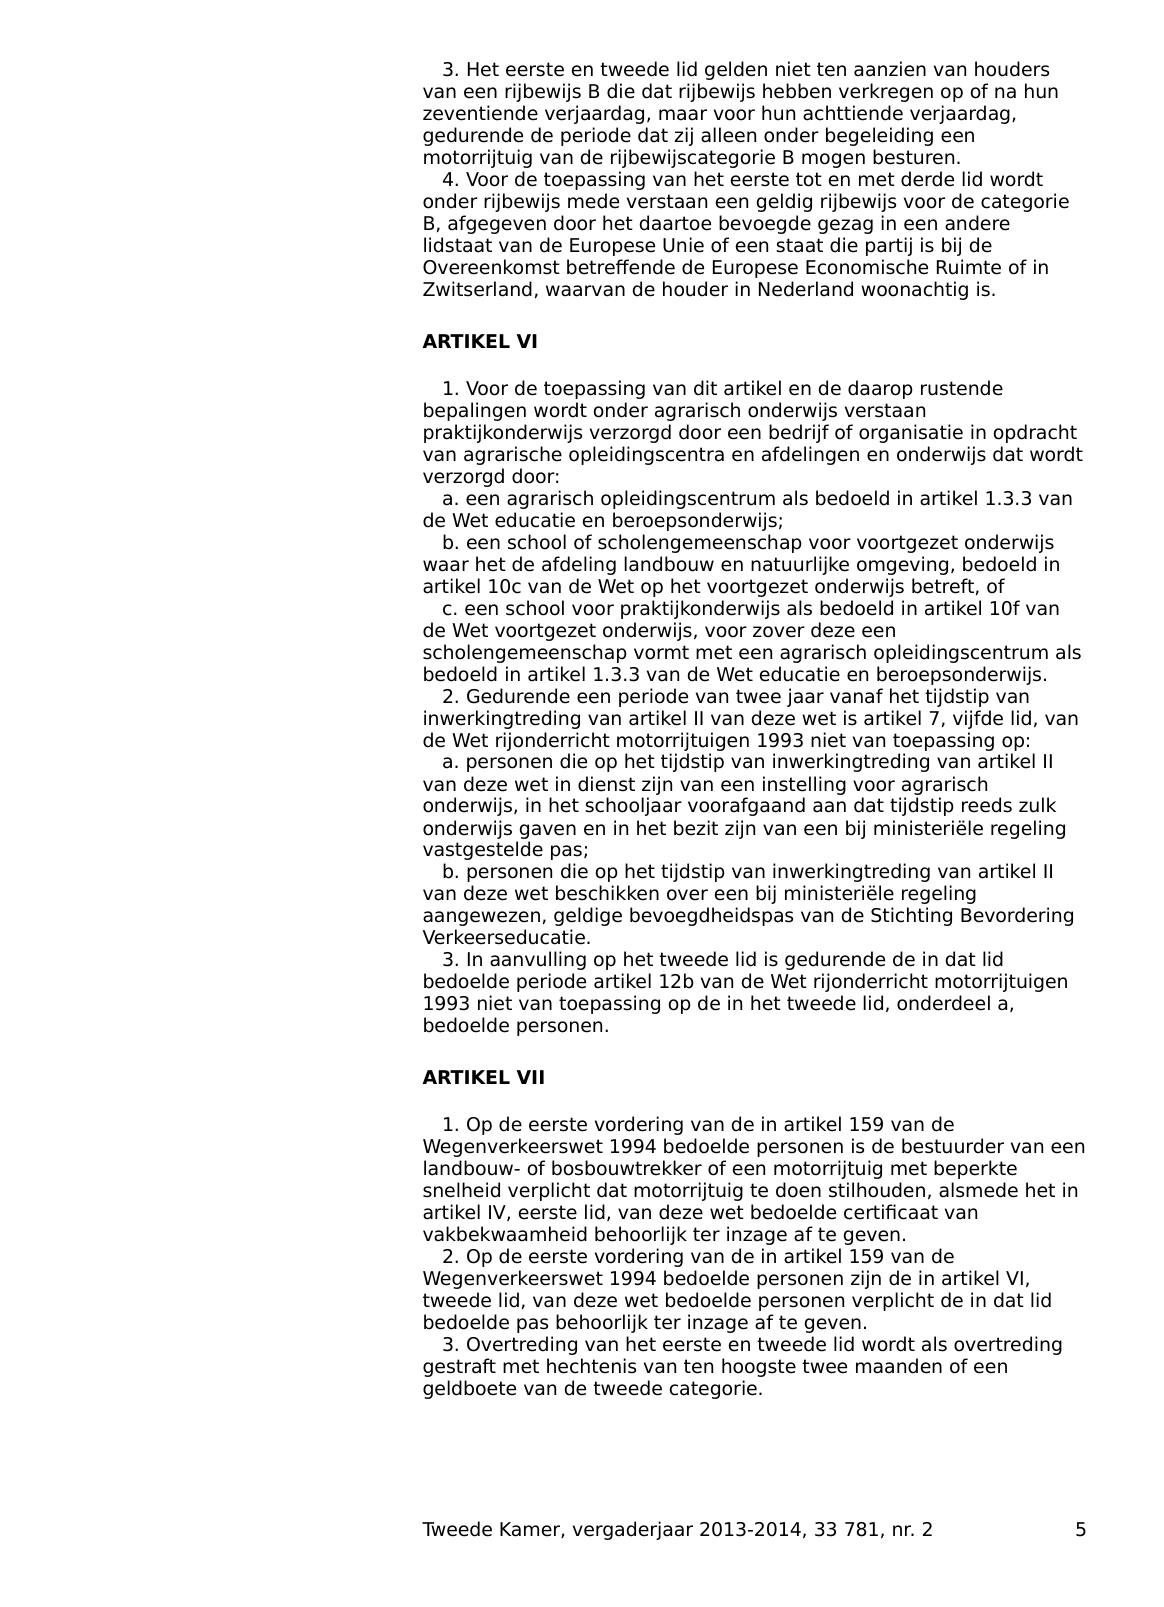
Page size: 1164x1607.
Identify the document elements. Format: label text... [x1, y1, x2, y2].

text 1. Voor de toepassing van dit artikel en de daarop rustende bepalingen wordt onder agrarisch onderwijs verstaan praktijkonderwijs verzorgd door een bedrijf of organisatie in opdracht van agrarische opleidingscentra en afdelingen en onderwijs dat wordt verzorgd door: [422, 378, 1087, 488]
text 4. Voor de toepassing van het eerste tot en met derde lid wordt onder rijbewijs mede verstaan een geldig rijbewijs voor de categorie B, afgegeven door het daartoe bevoegde gezag in een andere lidstaat van de Europese Unie of een staat die partij is bij de Overeenkomst betreffende de Europese Economische Ruimte of in Zwitserland, waarvan de houder in Nederland woonachtig is. [422, 169, 1087, 301]
text 3. Het eerste en tweede lid gelden niet ten aanzien van houders van een rijbewijs B die dat rijbewijs hebben verkregen op of na hun zeventiende verjaardag, maar voor hun achttiende verjaardag, gedurende de periode dat zij alleen onder begeleiding een motorrijtuig van de rijbewijscategorie B mogen besturen. [422, 59, 1087, 169]
text a. personen die op het tijdstip van inwerkingtreding van artikel II van deze wet in dienst zijn van een instelling voor agrarisch onderwijs, in het schooljaar voorafgaand aan dat tijdstip reeds zulk onderwijs gaven en in het bezit zijn van een bij ministeriële regeling vastgestelde pas; [422, 751, 1087, 861]
text 1. Op de eerste vordering van de in artikel 159 van de Wegenverkeerswet 1994 bedoelde personen is de bestuurder van een landbouw- of bosbouwtrekker of een motorrijtuig met beperkte snelheid verplicht dat motorrijtuig te doen stilhouden, alsmede het in artikel IV, eerste lid, van deze wet bedoelde certificaat van vakbekwaamheid behoorlijk ter inzage af te geven. [422, 1114, 1087, 1246]
subtitle ARTIKEL VI [422, 331, 1087, 353]
text 2. Op de eerste vordering van de in artikel 159 van de Wegenverkeerswet 1994 bedoelde personen zijn de in artikel VI, tweede lid, van deze wet bedoelde personen verplicht de in dat lid bedoelde pas behoorlijk ter inzage af te geven. [422, 1246, 1087, 1334]
text 3. In aanvulling op het tweede lid is gedurende de in dat lid bedoelde periode artikel 12b van de Wet rijonderricht motorrijtuigen 1993 niet van toepassing op de in het tweede lid, onderdeel a, bedoelde personen. [422, 949, 1087, 1037]
text c. een school voor praktijkonderwijs als bedoeld in artikel 10f van de Wet voortgezet onderwijs, voor zover deze een scholengemeenschap vormt met een agrarisch opleidingscentrum als bedoeld in artikel 1.3.3 van de Wet educatie en beroepsonderwijs. [422, 598, 1087, 686]
subtitle ARTIKEL VII [422, 1067, 1087, 1089]
text b. personen die op het tijdstip van inwerkingtreding van artikel II van deze wet beschikken over een bij ministeriële regeling aangewezen, geldige bevoegdheidspas van de Stichting Bevordering Verkeerseducatie. [422, 861, 1087, 949]
text 3. Overtreding van het eerste en tweede lid wordt als overtreding gestraft met hechtenis van ten hoogste twee maanden of een geldboete van de tweede categorie. [422, 1334, 1087, 1400]
text 2. Gedurende een periode van twee jaar vanaf het tijdstip van inwerkingtreding van artikel II van deze wet is artikel 7, vijfde lid, van de Wet rijonderricht motorrijtuigen 1993 niet van toepassing op: [422, 686, 1087, 751]
text a. een agrarisch opleidingscentrum als bedoeld in artikel 1.3.3 van de Wet educatie en beroepsonderwijs; [422, 488, 1087, 532]
text b. een school of scholengemeenschap voor voortgezet onderwijs waar het de afdeling landbouw en natuurlijke omgeving, bedoeld in artikel 10c van de Wet op het voortgezet onderwijs betreft, of [422, 532, 1087, 598]
